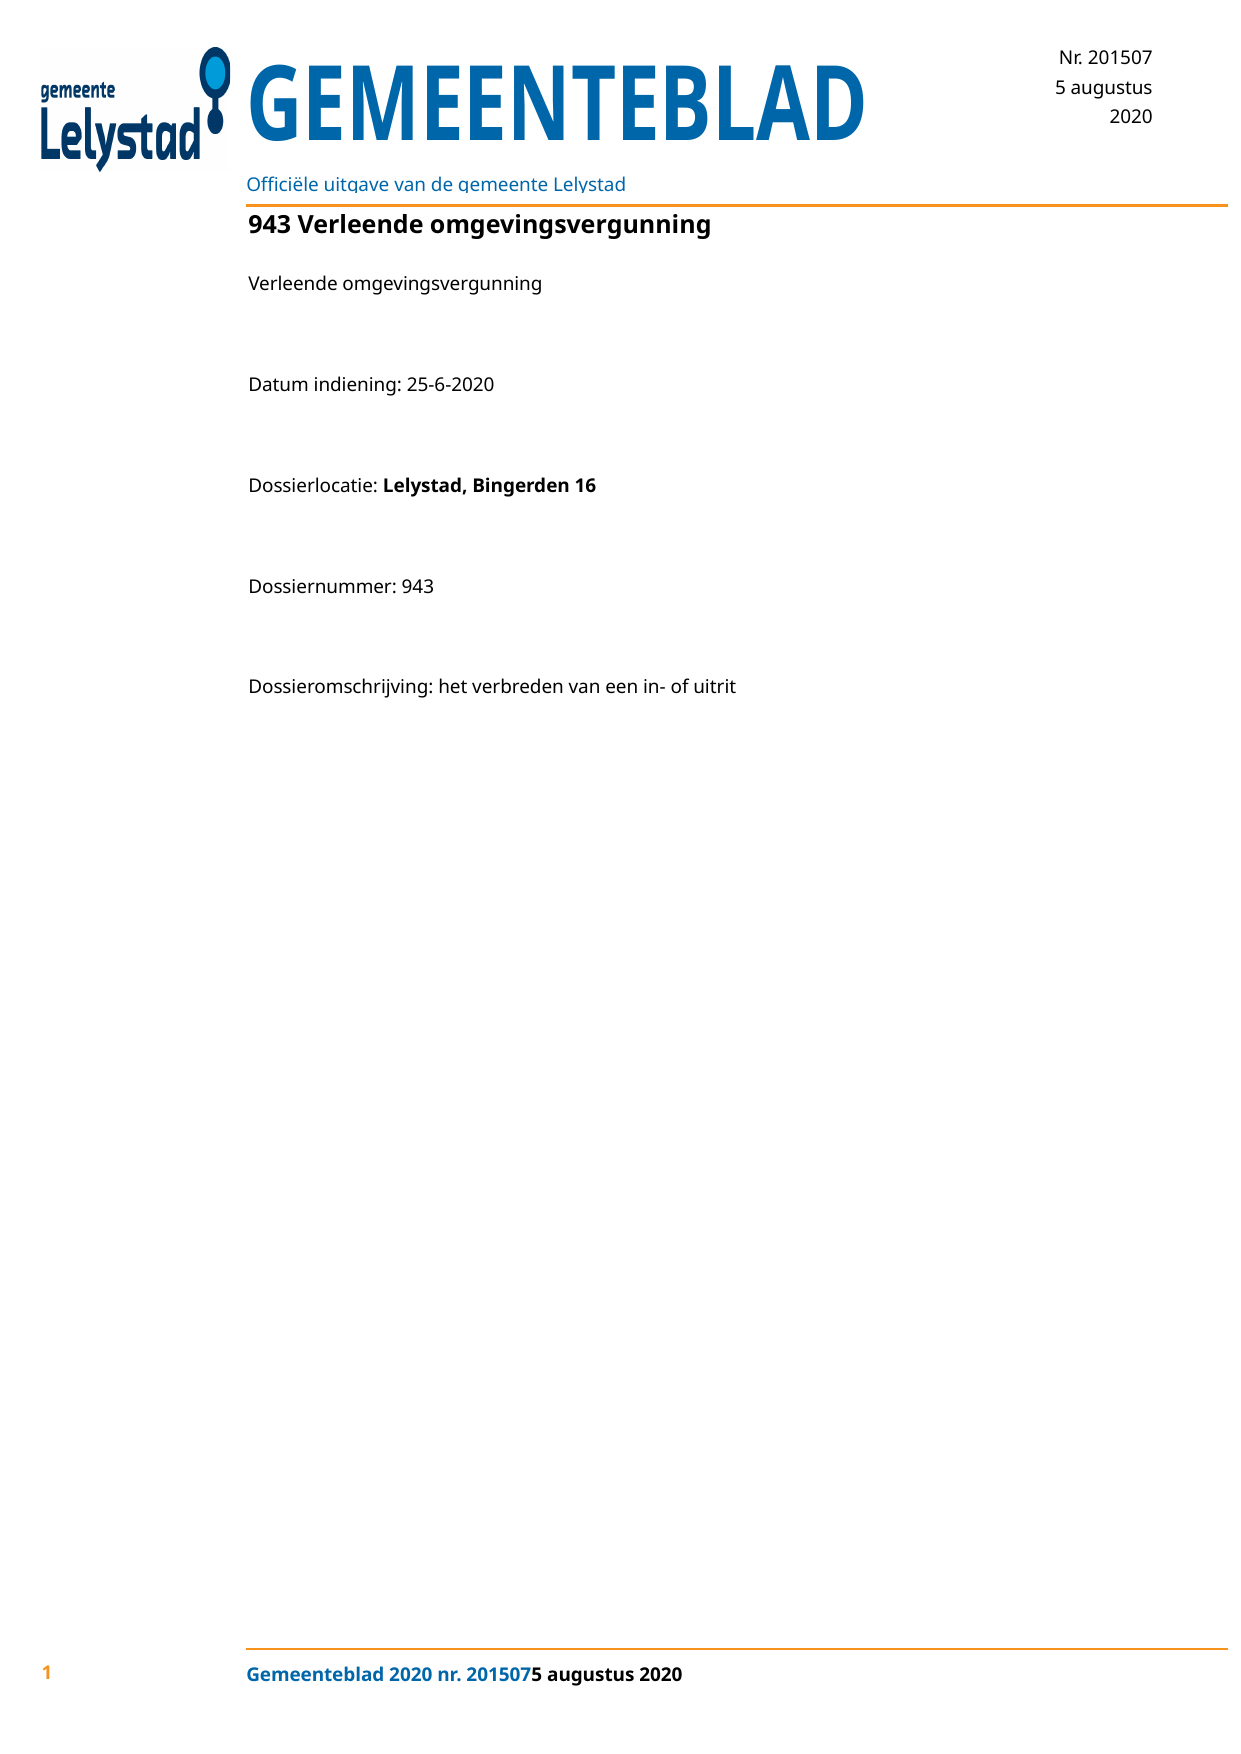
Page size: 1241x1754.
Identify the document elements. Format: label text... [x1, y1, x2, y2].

text Dossierlocatie: Lelystad, Bingerden 16 [248, 472, 1152, 498]
picture [41, 47, 231, 172]
text Datum indiening: 25-6-2020 [248, 371, 1152, 397]
text 943 Verleende omgevingsvergunning [248, 207, 1152, 241]
text Verleende omgevingsvergunning [248, 270, 1152, 296]
text Dossiernummer: 943 [248, 573, 1152, 598]
text Dossieromschrijving: het verbreden van een in- of uitrit [248, 674, 1152, 699]
